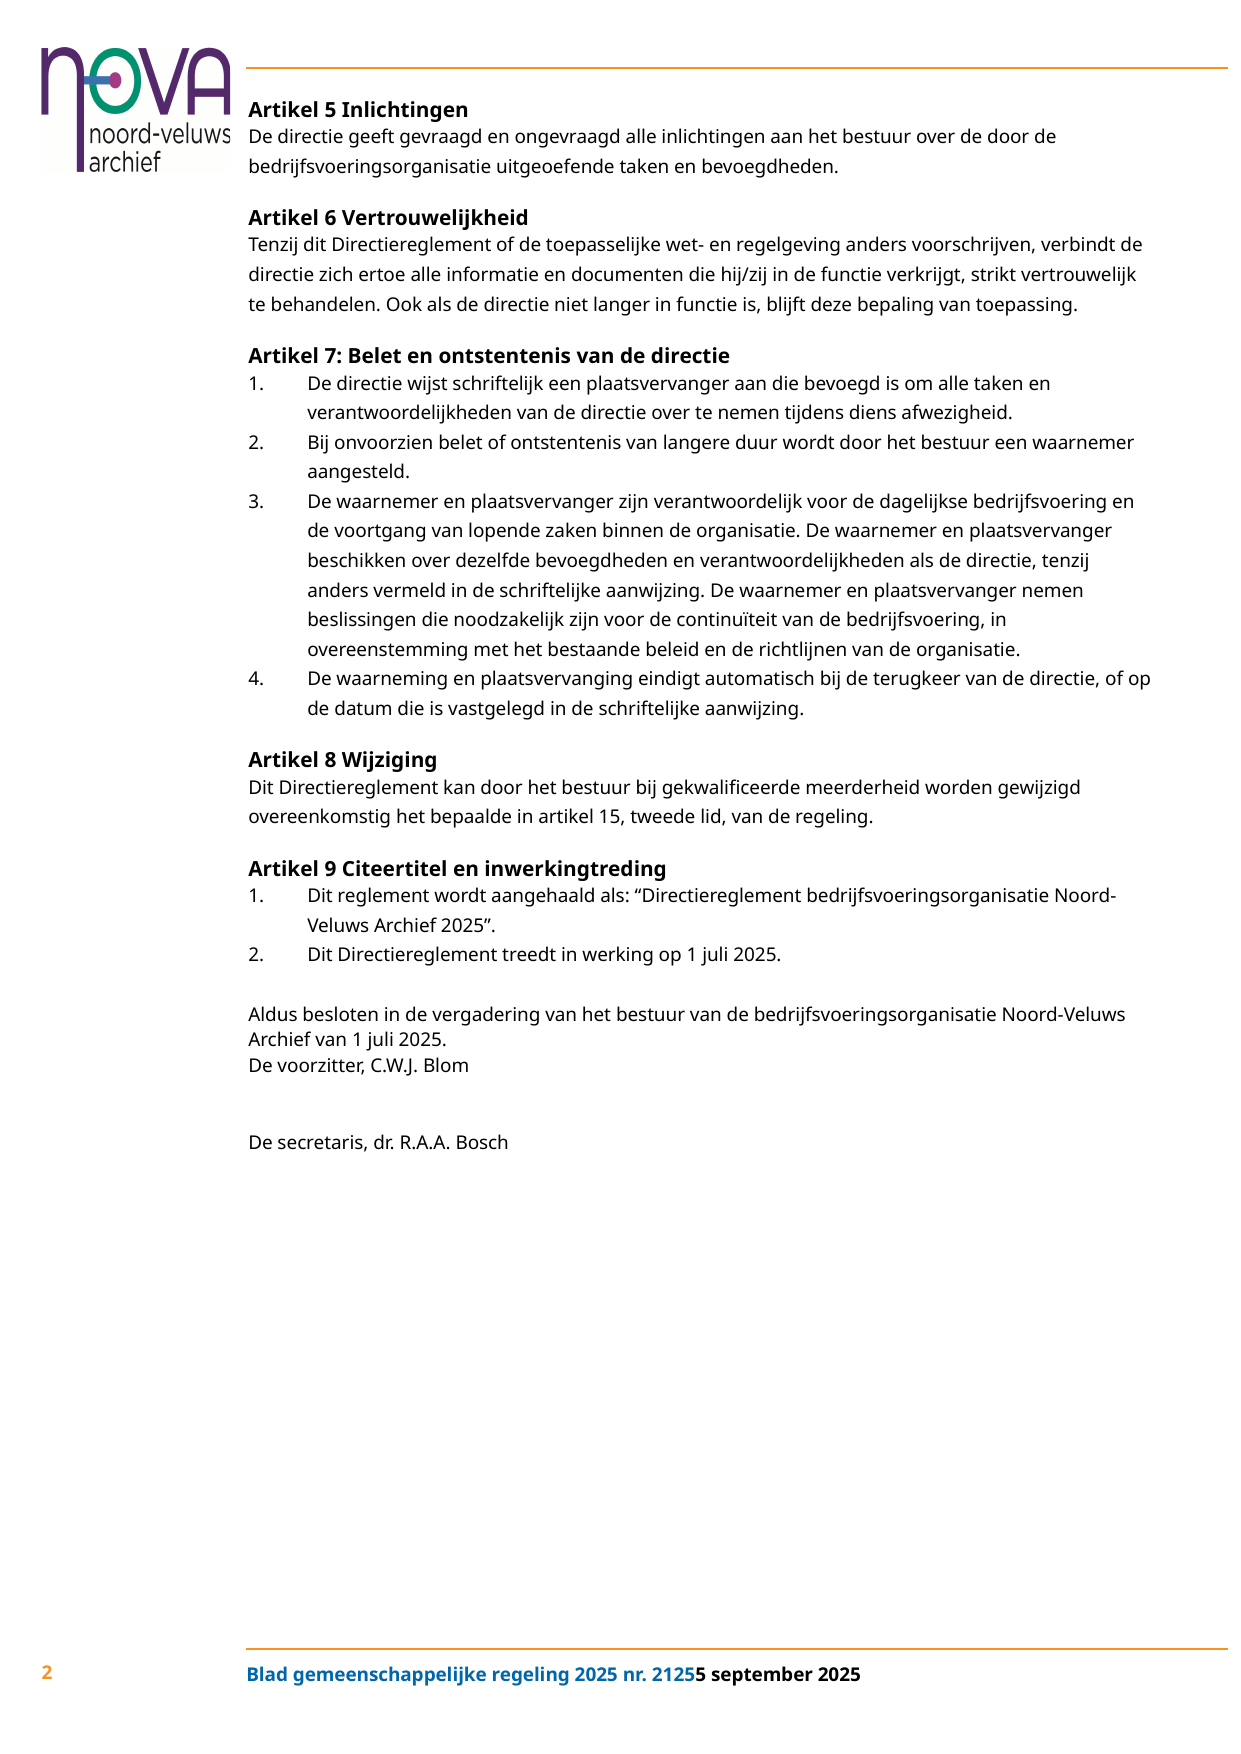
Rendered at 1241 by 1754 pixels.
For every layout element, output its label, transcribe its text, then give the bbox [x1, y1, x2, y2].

text Artikel 5 Inlichtingen [248, 95, 1152, 123]
list Dit reglement wordt aangehaald als: “Directiereglement bedrijfsvoeringsorganisatie Noord-Veluws Archief 2025”. [248, 882, 1152, 938]
text Dit Directiereglement kan door het bestuur bij gekwalificeerde meerderheid worden gewijzigd overeenkomstig het bepaalde in artikel 15, tweede lid, van de regeling. [248, 774, 1152, 829]
list De waarnemer en plaatsvervanger zijn verantwoordelijk voor de dagelijkse bedrijfsvoering en de voortgang van lopende zaken binnen de organisatie. De waarnemer en plaatsvervanger beschikken over dezelfde bevoegdheden en verantwoordelijkheden als de directie, tenzij anders vermeld in de schriftelijke aanwijzing. De waarnemer en plaatsvervanger nemen beslissingen die noodzakelijk zijn voor de continuïteit van de bedrijfsvoering, in overeenstemming met het bestaande beleid en de richtlijnen van de organisatie. [248, 488, 1152, 662]
picture [41, 47, 231, 172]
text Artikel 8 Wijziging [248, 746, 1152, 774]
text Aldus besloten in de vergadering van het bestuur van de bedrijfsvoeringsorganisatie Noord-Veluws Archief van 1 juli 2025. [248, 1001, 1152, 1052]
list De directie wijst schriftelijk een plaatsvervanger aan die bevoegd is om alle taken en verantwoordelijkheden van de directie over te nemen tijdens diens afwezigheid. [248, 370, 1152, 425]
text Artikel 6 Vertrouwelijkheid [248, 203, 1152, 232]
text De secretaris, dr. R.A.A. Bosch [248, 1129, 1152, 1155]
list De waarneming en plaatsvervanging eindigt automatisch bij de terugkeer van de directie, of op de datum die is vastgelegd in de schriftelijke aanwijzing. [248, 666, 1152, 721]
list Dit Directiereglement treedt in werking op 1 juli 2025. [248, 942, 1152, 967]
text Tenzij dit Directiereglement of de toepasselijke wet- en regelgeving anders voorschrijven, verbindt de directie zich ertoe alle informatie en documenten die hij/zij in de functie verkrijgt, strikt vertrouwelijk te behandelen. Ook als de directie niet langer in functie is, blijft deze bepaling van toepassing. [248, 232, 1152, 317]
text De voorzitter, C.W.J. Blom [248, 1052, 1152, 1078]
list Bij onvoorzien belet of ontstentenis van langere duur wordt door het bestuur een waarnemer aangesteld. [248, 429, 1152, 484]
text De directie geeft gevraagd en ongevraagd alle inlichtingen aan het bestuur over de door de bedrijfsvoeringsorganisatie uitgeoefende taken en bevoegdheden. [248, 123, 1152, 178]
text Artikel 9 Citeertitel en inwerkingtreding [248, 854, 1152, 882]
text Artikel 7: Belet en ontstentenis van de directie [248, 341, 1152, 370]
